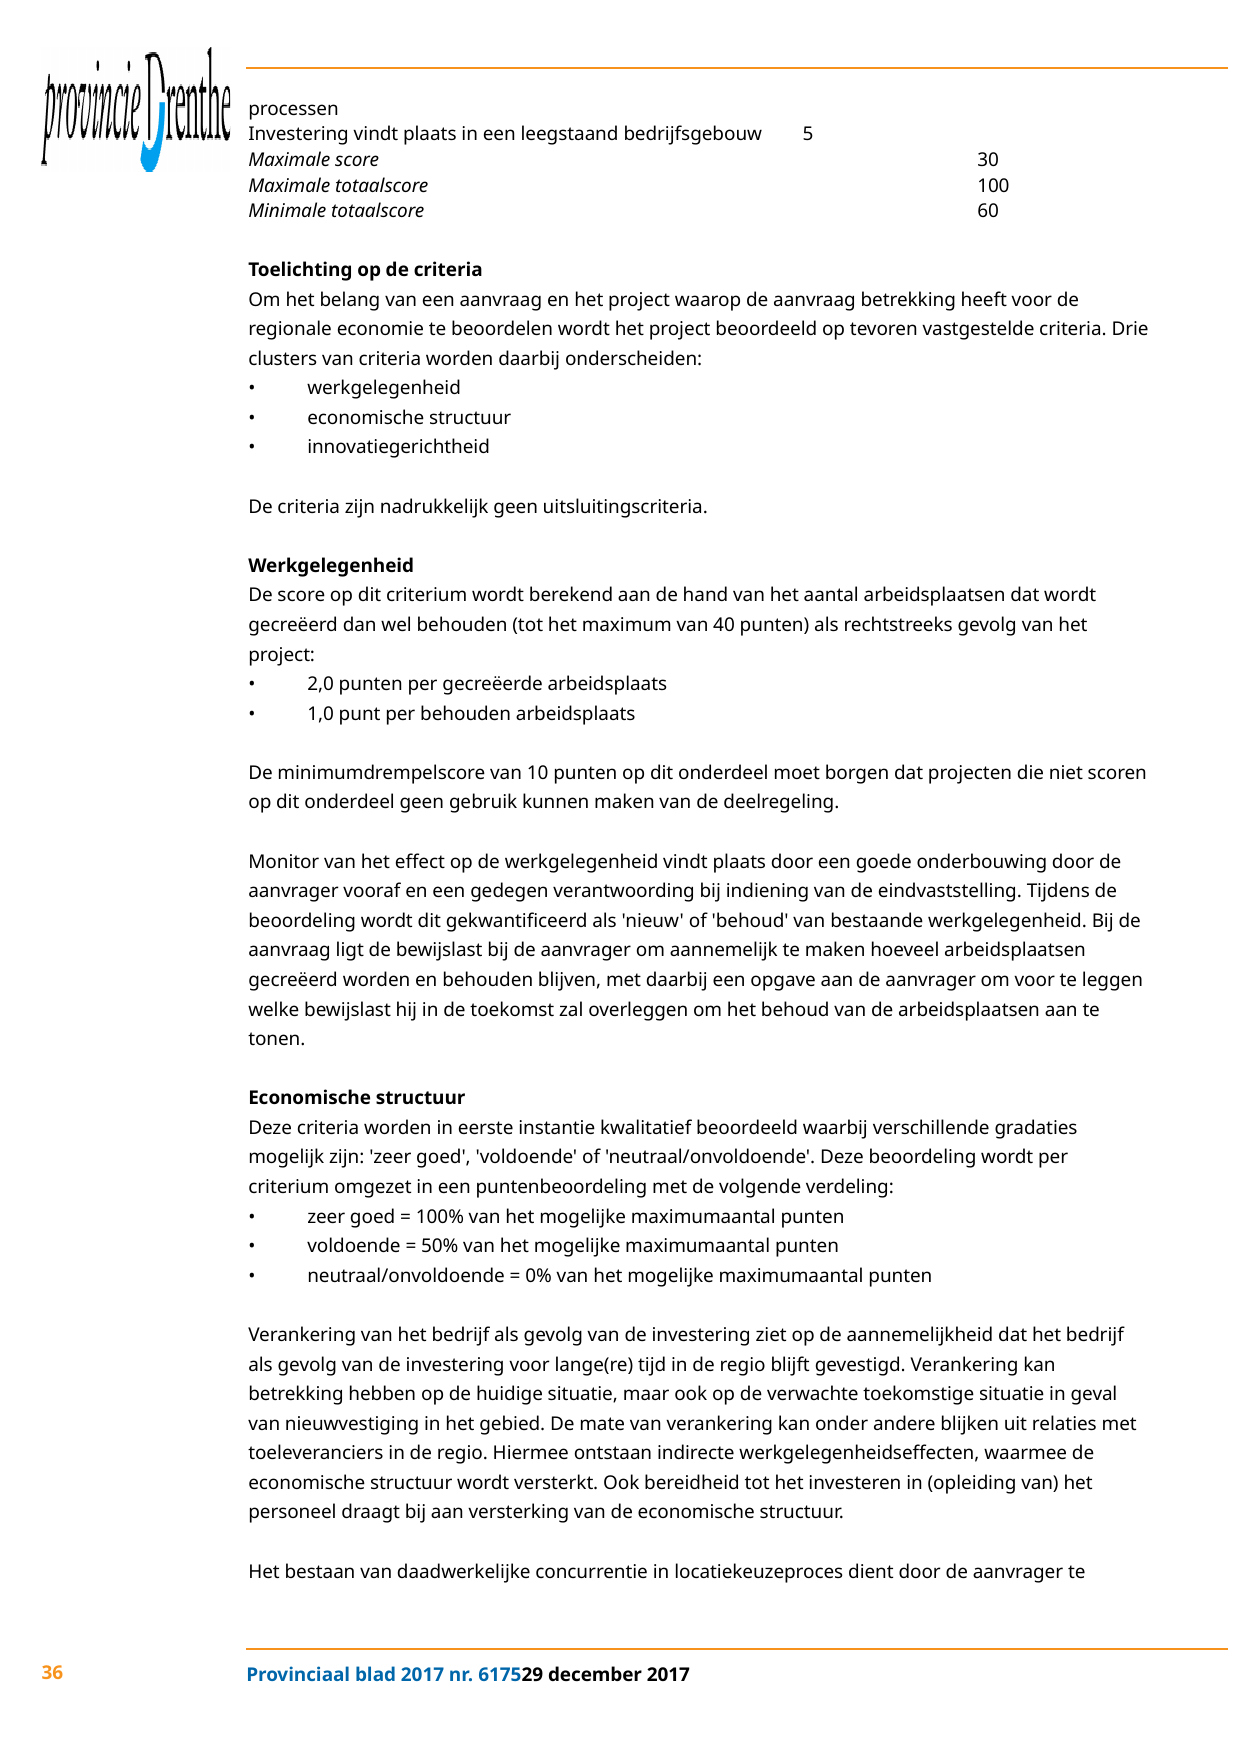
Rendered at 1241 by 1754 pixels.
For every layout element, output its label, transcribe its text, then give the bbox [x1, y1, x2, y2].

text Werkgelegenheid [248, 552, 1152, 578]
table_cell [977, 121, 1152, 146]
text Economische structuur [248, 1084, 1152, 1110]
list neutraal/onvoldoende = 0% van het mogelijke maximumaantal punten [248, 1262, 1152, 1288]
text De criteria zijn nadrukkelijk geen uitsluitingscriteria. [248, 493, 1152, 519]
text Het bestaan van daadwerkelijke concurrentie in locatiekeuzeproces dient door de aanvrager te [248, 1558, 1152, 1584]
table_cell Investering vindt plaats in een leegstaand bedrijfsgebouw [248, 121, 802, 146]
table_cell 30 [977, 146, 1152, 172]
list voldoende = 50% van het mogelijke maximumaantal punten [248, 1232, 1152, 1258]
text Monitor van het effect op de werkgelegenheid vindt plaats door een goede onderbouwing door de aanvrager vooraf en een gedegen verantwoording bij indiening van de eindvaststelling. Tijdens de beoordeling wordt dit gekwantificeerd als 'nieuw' of 'behoud' van bestaande werkgelegenheid. Bij de aanvraag ligt de bewijslast bij de aanvrager om aannemelijk te maken hoeveel arbeidsplaatsen gecreëerd worden en behouden blijven, met daarbij een opgave aan de aanvrager om voor te leggen welke bewijslast hij in de toekomst zal overleggen om het behoud van de arbeidsplaatsen aan te tonen. [248, 848, 1152, 1051]
text De score op dit criterium wordt berekend aan de hand van het aantal arbeidsplaatsen dat wordt gecreëerd dan wel behouden (tot het maximum van 40 punten) als rechtstreeks gevolg van het project: [248, 582, 1152, 667]
text Om het belang van een aanvraag en het project waarop de aanvraag betrekking heeft voor de regionale economie te beoordelen wordt het project beoordeeld op tevoren vastgestelde criteria. Drie clusters van criteria worden daarbij onderscheiden: [248, 286, 1152, 371]
table_cell [802, 172, 977, 198]
picture [41, 47, 231, 172]
table_cell processen [248, 95, 802, 121]
table_cell 100 [977, 172, 1152, 198]
list zeer goed = 100% van het mogelijke maximumaantal punten [248, 1203, 1152, 1229]
list innovatiegerichtheid [248, 434, 1152, 459]
text De minimumdrempelscore van 10 punten op dit onderdeel moet borgen dat projecten die niet scoren op dit onderdeel geen gebruik kunnen maken van de deelregeling. [248, 759, 1152, 814]
table_cell 5 [802, 121, 977, 146]
table_cell Maximale score [248, 146, 802, 172]
list economische structuur [248, 404, 1152, 430]
table_cell Maximale totaalscore [248, 172, 802, 198]
list werkgelegenheid [248, 374, 1152, 400]
table_cell [977, 95, 1152, 121]
text Verankering van het bedrijf als gevolg van de investering ziet op de aannemelijkheid dat het bedrijf als gevolg van de investering voor lange(re) tijd in de regio blijft gevestigd. Verankering kan betrekking hebben op de huidige situatie, maar ook op de verwachte toekomstige situatie in geval van nieuwvestiging in het gebied. De mate van verankering kan onder andere blijken uit relaties met toeleveranciers in de regio. Hiermee ontstaan indirecte werkgelegenheidseffecten, waarmee de economische structuur wordt versterkt. Ook bereidheid tot het investeren in (opleiding van) het personeel draagt bij aan versterking van de economische structuur. [248, 1321, 1152, 1524]
list 1,0 punt per behouden arbeidsplaats [248, 700, 1152, 726]
table_cell 60 [977, 198, 1152, 223]
table_cell [802, 95, 977, 121]
text Toelichting op de criteria [248, 256, 1152, 282]
table_cell Minimale totaalscore [248, 198, 802, 223]
table_cell [802, 198, 977, 223]
text Deze criteria worden in eerste instantie kwalitatief beoordeeld waarbij verschillende gradaties mogelijk zijn: 'zeer goed', 'voldoende' of 'neutraal/onvoldoende'. Deze beoordeling wordt per criterium omgezet in een puntenbeoordeling met de volgende verdeling: [248, 1114, 1152, 1199]
list 2,0 punten per gecreëerde arbeidsplaats [248, 670, 1152, 696]
table_cell [802, 146, 977, 172]
